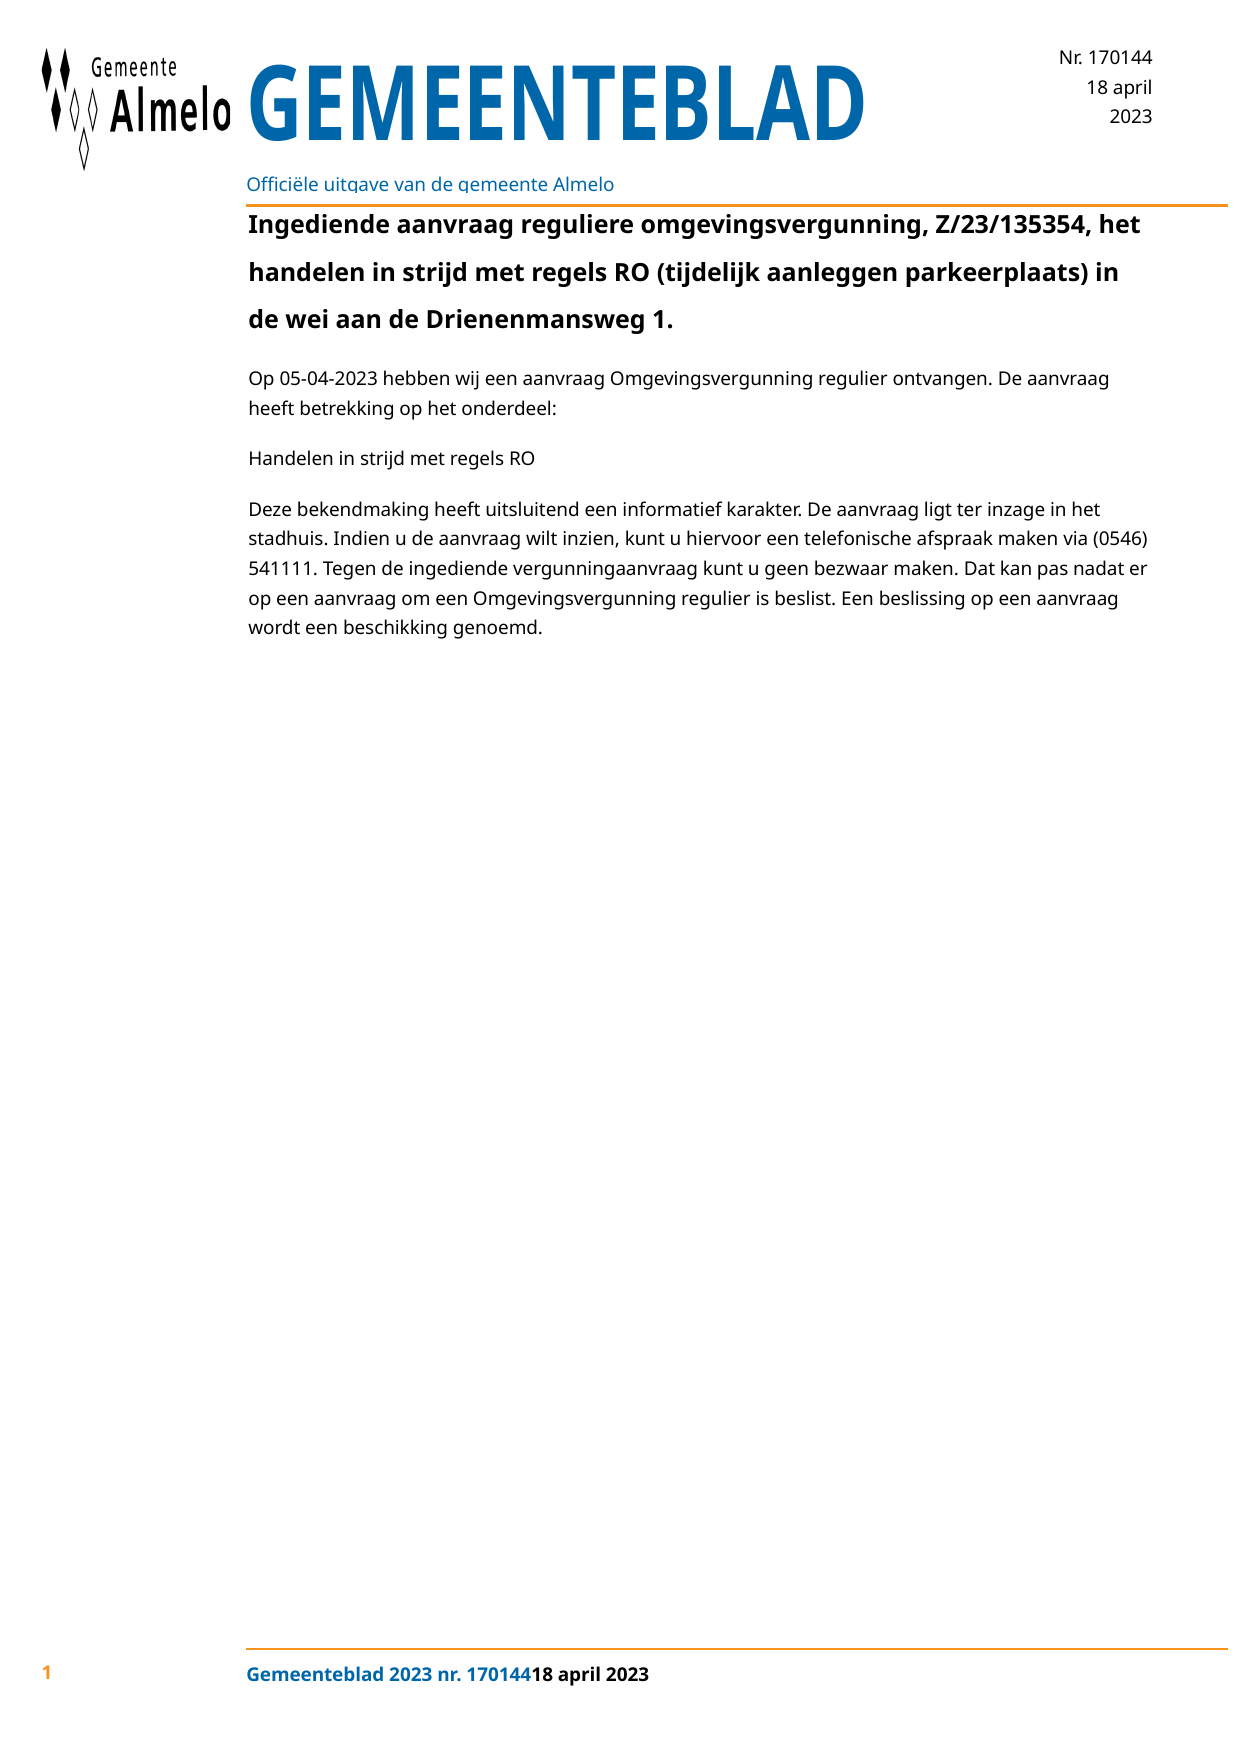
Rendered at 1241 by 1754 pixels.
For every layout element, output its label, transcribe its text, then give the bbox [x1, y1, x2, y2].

text Op 05-04-2023 hebben wij een aanvraag Omgevingsvergunning regulier ontvangen. De aanvraag heeft betrekking op het onderdeel: [248, 366, 1152, 421]
text Ingediende aanvraag reguliere omgevingsvergunning, Z/23/135354, het handelen in strijd met regels RO (tijdelijk aanleggen parkeerplaats) in de wei aan de Drienenmansweg 1. [248, 207, 1152, 336]
picture [41, 47, 231, 172]
text Deze bekendmaking heeft uitsluitend een informatief karakter. De aanvraag ligt ter inzage in het stadhuis. Indien u de aanvraag wilt inzien, kunt u hiervoor een telefonische afspraak maken via (0546) 541111. Tegen de ingediende vergunningaanvraag kunt u geen bezwaar maken. Dat kan pas nadat er op een aanvraag om een Omgevingsvergunning regulier is beslist. Een beslissing op een aanvraag wordt een beschikking genoemd. [248, 496, 1152, 640]
text Handelen in strijd met regels RO [248, 446, 1152, 471]
